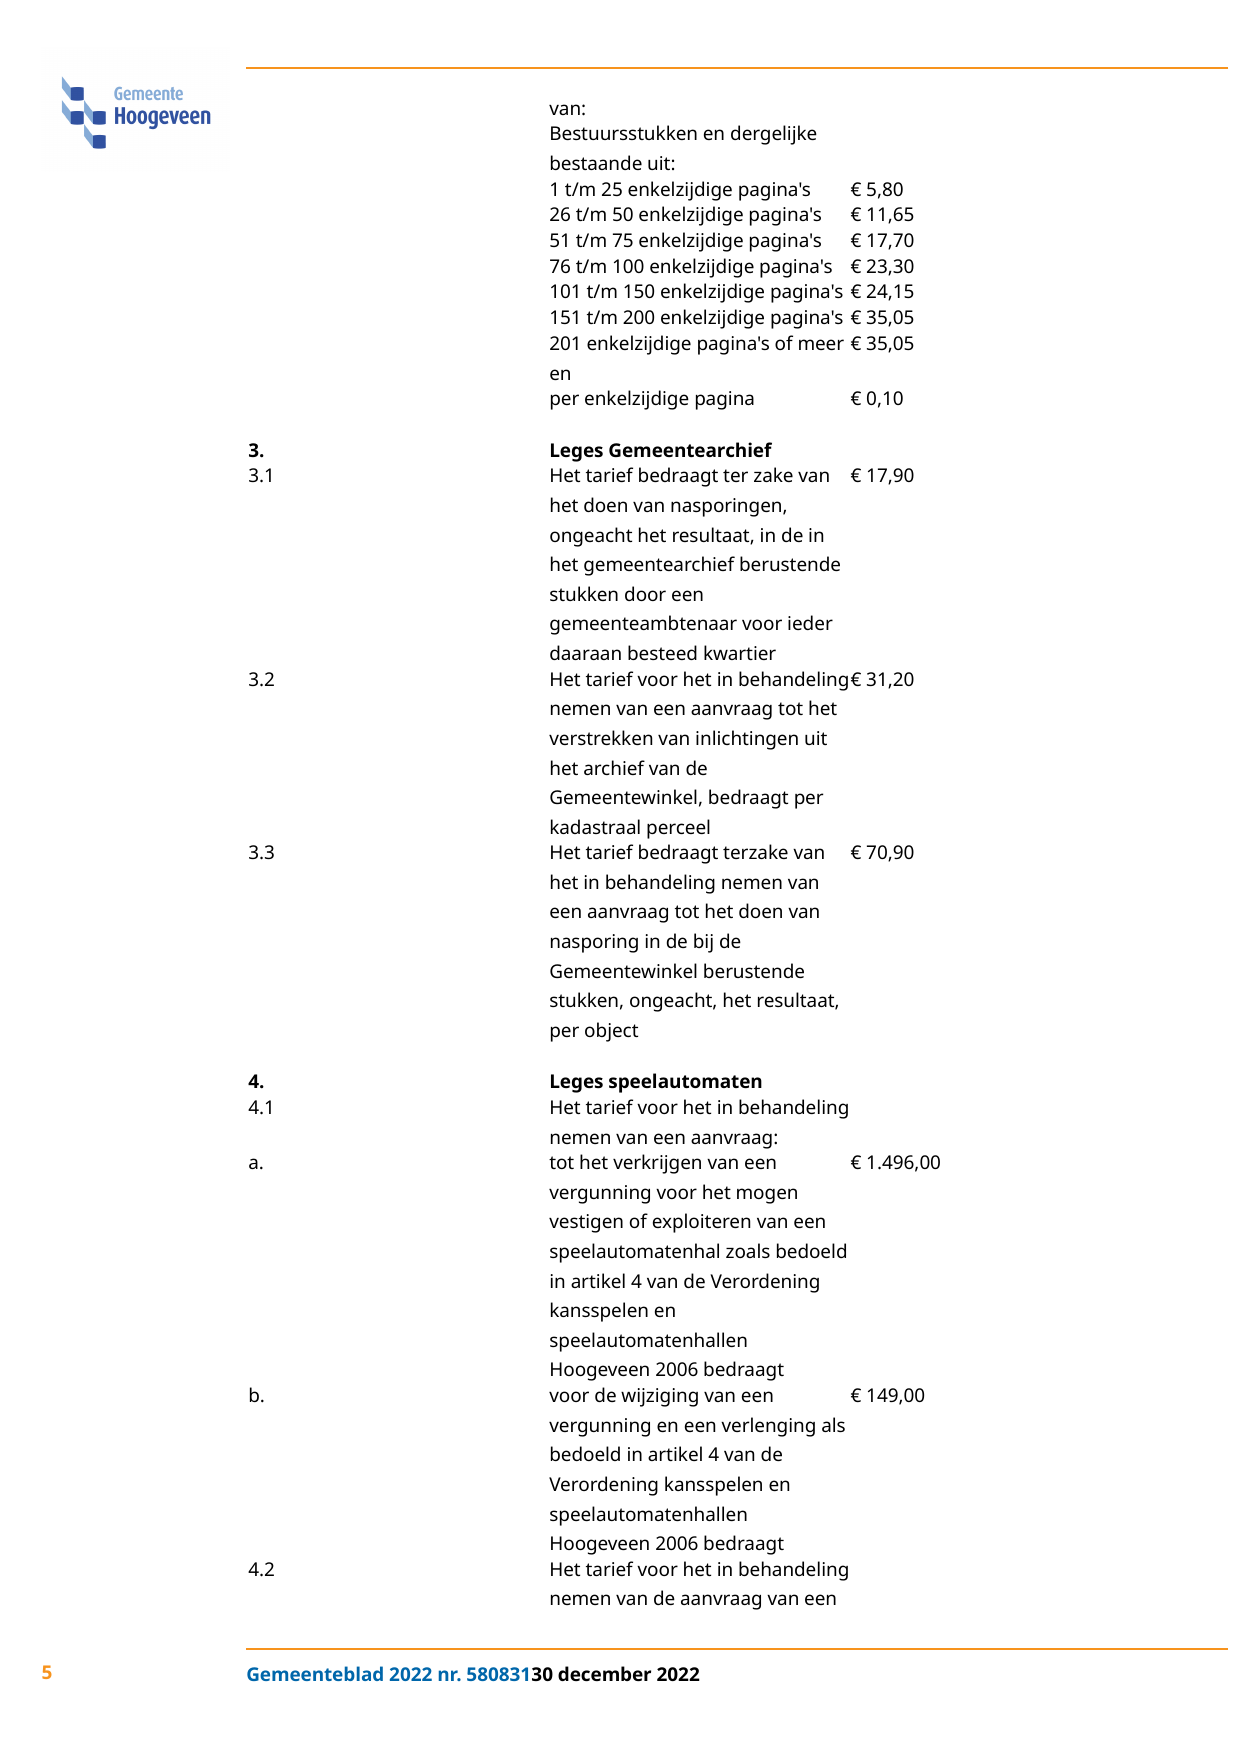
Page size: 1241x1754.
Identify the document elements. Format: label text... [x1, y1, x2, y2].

table_cell [248, 386, 549, 411]
table_cell € 17,70 [850, 227, 1152, 253]
table_cell [248, 121, 549, 176]
table_cell € 70,90 [850, 840, 1152, 1043]
table_cell Bestuursstukken en dergelijke bestaande uit: [549, 121, 850, 176]
table_cell [248, 305, 549, 330]
table_cell 4.1 [248, 1094, 549, 1149]
table_cell [850, 121, 1152, 176]
table_cell Het tarief voor het in behandeling nemen van een aanvraag tot het verstrekken van inlichtingen uit het archief van de Gemeentewinkel, bedraagt per kadastraal perceel [549, 666, 850, 839]
table_cell 3.1 [248, 463, 549, 666]
table_cell [248, 202, 549, 227]
table_cell € 24,15 [850, 279, 1152, 304]
picture [41, 47, 231, 172]
table_cell 1 t/m 25 enkelzijdige pagina's [549, 176, 850, 202]
table_cell [850, 437, 1152, 463]
table_cell € 5,80 [850, 176, 1152, 202]
table_cell [248, 330, 549, 386]
table_cell 151 t/m 200 enkelzijdige pagina's [549, 305, 850, 330]
table_cell [850, 411, 1152, 437]
table_cell tot het verkrijgen van een vergunning voor het mogen vestigen of exploiteren van een speelautomatenhal zoals bedoeld in artikel 4 van de Verordening kansspelen en speelautomatenhallen Hoogeveen 2006 bedraagt [549, 1150, 850, 1382]
table_cell [850, 1043, 1152, 1068]
table_cell Het tarief bedraagt ter zake van het doen van nasporingen, ongeacht het resultaat, in de in het gemeentearchief berustende stukken door een gemeenteambtenaar voor ieder daaraan besteed kwartier [549, 463, 850, 666]
table_cell voor de wijziging van een vergunning en een verlenging als bedoeld in artikel 4 van de Verordening kansspelen en speelautomatenhallen Hoogeveen 2006 bedraagt [549, 1383, 850, 1556]
table_cell € 149,00 [850, 1383, 1152, 1556]
table_cell 101 t/m 150 enkelzijdige pagina's [549, 279, 850, 304]
table_cell [850, 1094, 1152, 1149]
table_cell [549, 1043, 850, 1068]
table_cell 4.2 [248, 1556, 549, 1611]
table_cell € 23,30 [850, 253, 1152, 279]
table_cell [549, 411, 850, 437]
table_cell € 35,05 [850, 330, 1152, 386]
table_cell Het tarief voor het in behandeling nemen van de aanvraag van een [549, 1556, 850, 1611]
table_cell Leges speelautomaten [549, 1069, 850, 1094]
table_cell [248, 253, 549, 279]
table_cell van: [549, 95, 850, 121]
table_cell [850, 95, 1152, 121]
table_cell b. [248, 1383, 549, 1556]
table_cell per enkelzijdige pagina [549, 386, 850, 411]
table_cell 201 enkelzijdige pagina's of meer en [549, 330, 850, 386]
table_cell [248, 176, 549, 202]
table_cell Het tarief bedraagt terzake van het in behandeling nemen van een aanvraag tot het doen van nasporing in de bij de Gemeentewinkel berustende stukken, ongeacht, het resultaat, per object [549, 840, 850, 1043]
table_cell Het tarief voor het in behandeling nemen van een aanvraag: [549, 1094, 850, 1149]
table_cell 4. [248, 1069, 549, 1094]
table_cell 26 t/m 50 enkelzijdige pagina's [549, 202, 850, 227]
table_cell Leges Gemeentearchief [549, 437, 850, 463]
table_cell 3. [248, 437, 549, 463]
table_cell € 0,10 [850, 386, 1152, 411]
table_cell [248, 227, 549, 253]
table_cell [248, 1043, 549, 1068]
table_cell € 1.496,00 [850, 1150, 1152, 1382]
table_cell [850, 1556, 1152, 1611]
table_cell € 31,20 [850, 666, 1152, 839]
table_cell [248, 279, 549, 304]
table_cell 3.2 [248, 666, 549, 839]
table_cell 51 t/m 75 enkelzijdige pagina's [549, 227, 850, 253]
table_cell [850, 1069, 1152, 1094]
table_cell € 35,05 [850, 305, 1152, 330]
table_cell [248, 95, 549, 121]
table_cell a. [248, 1150, 549, 1382]
table_cell € 17,90 [850, 463, 1152, 666]
table_cell [248, 411, 549, 437]
table_cell 76 t/m 100 enkelzijdige pagina's [549, 253, 850, 279]
table_cell 3.3 [248, 840, 549, 1043]
table_cell € 11,65 [850, 202, 1152, 227]
